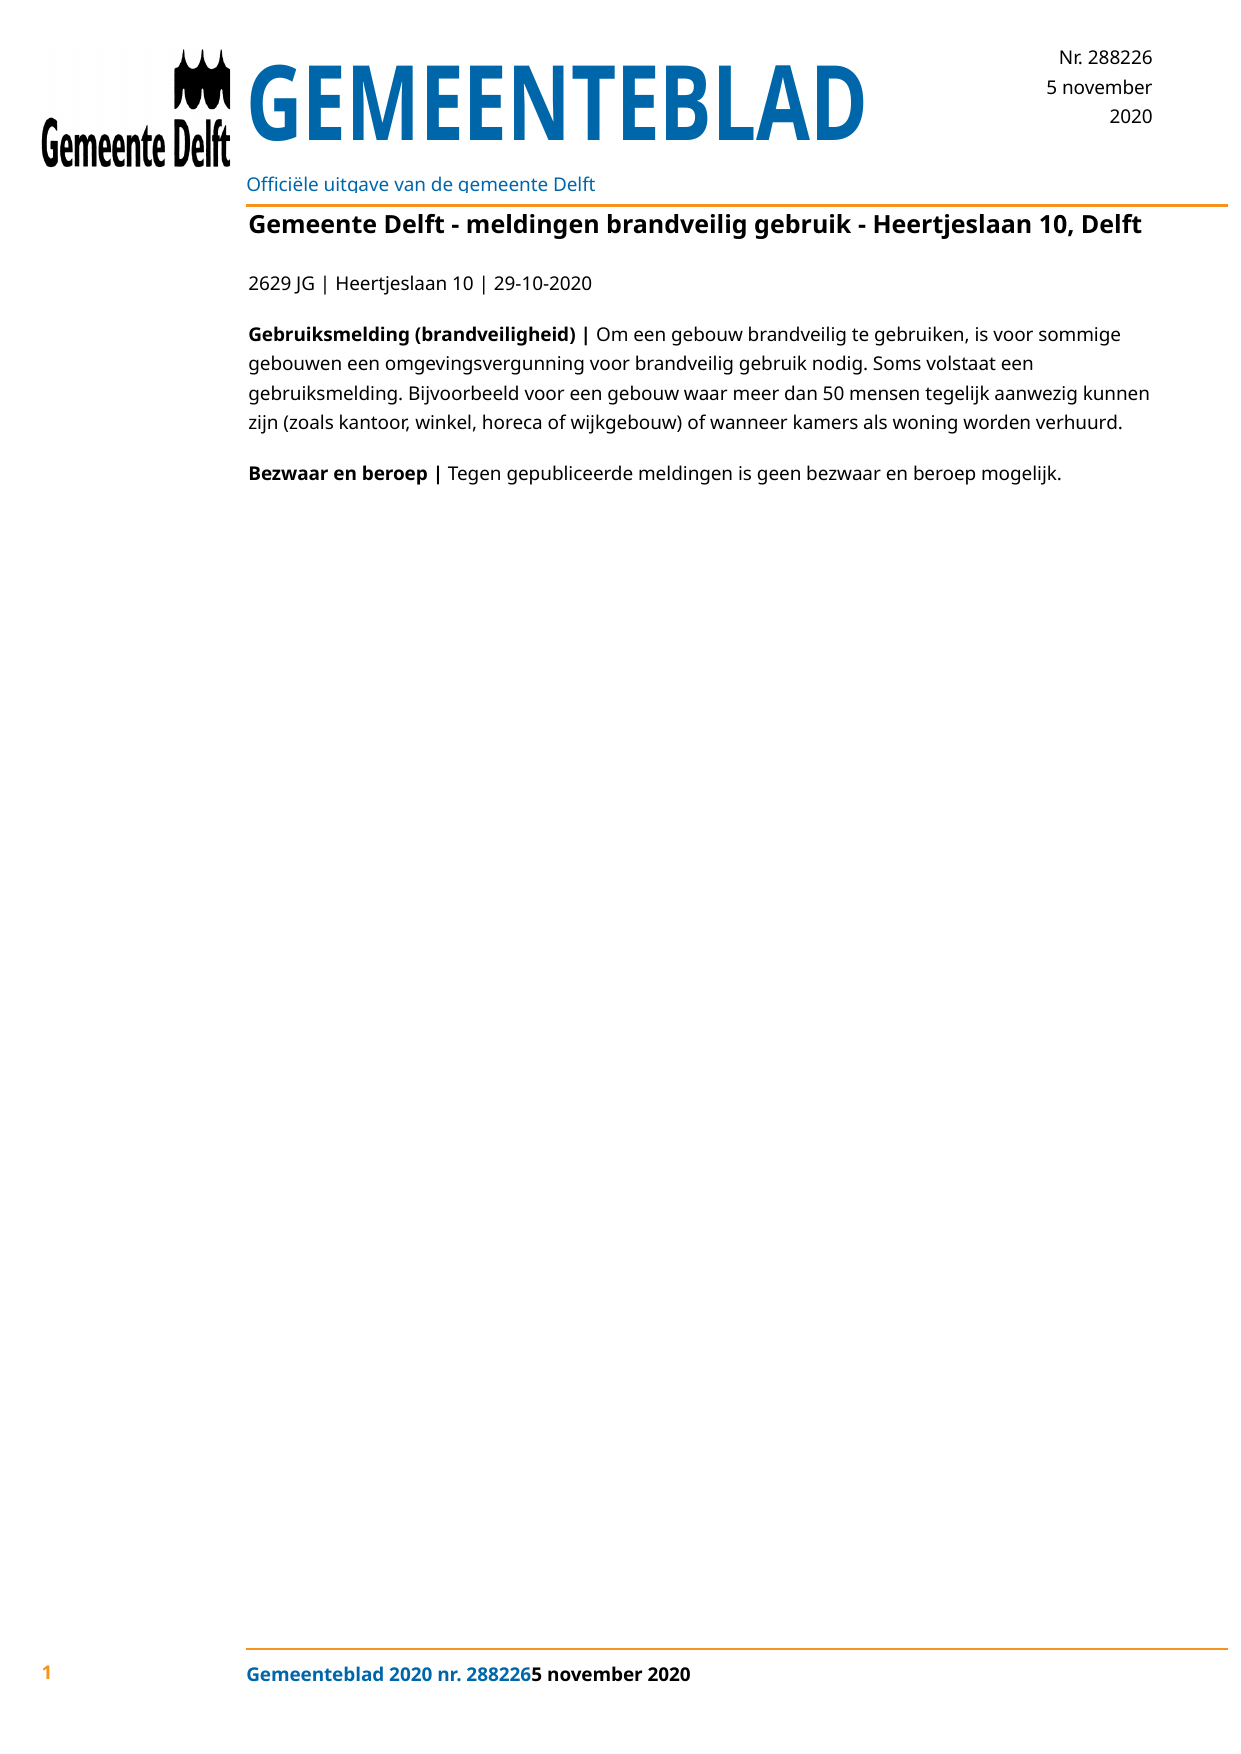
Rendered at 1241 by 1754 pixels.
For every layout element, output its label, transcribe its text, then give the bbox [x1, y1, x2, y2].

text Bezwaar en beroep | Tegen gepubliceerde meldingen is geen bezwaar en beroep mogelijk. [248, 460, 1152, 486]
text Gebruiksmelding (brandveiligheid) | Om een gebouw brandveilig te gebruiken, is voor sommige gebouwen een omgevingsvergunning voor brandveilig gebruik nodig. Soms volstaat een gebruiksmelding. Bijvoorbeeld voor een gebouw waar meer dan 50 mensen tegelijk aanwezig kunnen zijn (zoals kantoor, winkel, horeca of wijkgebouw) of wanneer kamers als woning worden verhuurd. [248, 321, 1152, 435]
picture [41, 47, 231, 172]
text 2629 JG | Heertjeslaan 10 | 29-10-2020 [248, 270, 1152, 296]
text Gemeente Delft - meldingen brandveilig gebruik - Heertjeslaan 10, Delft [248, 207, 1152, 241]
